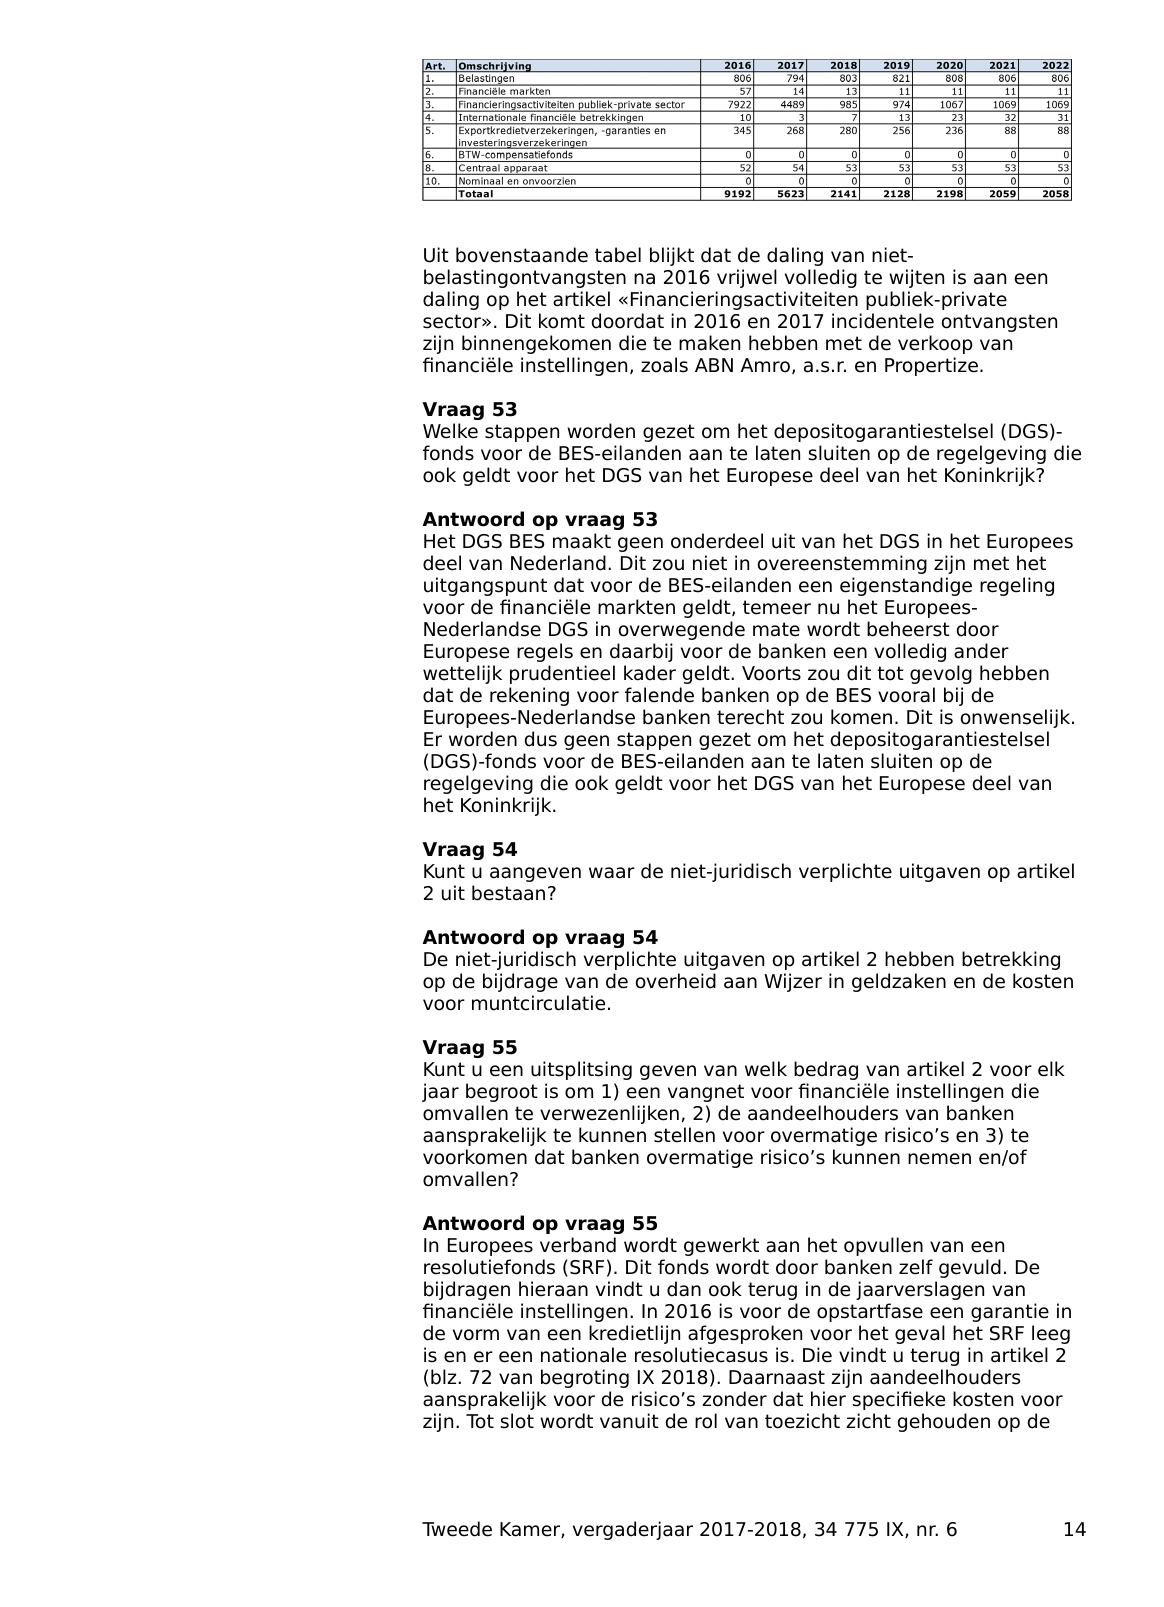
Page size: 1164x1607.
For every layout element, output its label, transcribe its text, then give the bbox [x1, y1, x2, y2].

text Antwoord op vraag 55 [422, 1213, 1087, 1235]
text Antwoord op vraag 53 [422, 509, 1087, 531]
text Het DGS BES maakt geen onderdeel uit van het DGS in het Europees deel van Nederland. Dit zou niet in overeenstemming zijn met het uitgangspunt dat voor de BES-eilanden een eigenstandige regeling voor de financiële markten geldt, temeer nu het Europees-Nederlandse DGS in overwegende mate wordt beheerst door Europese regels en daarbij voor de banken een volledig ander wettelijk prudentieel kader geldt. Voorts zou dit tot gevolg hebben dat de rekening voor falende banken op de BES vooral bij de Europees-Nederlandse banken terecht zou komen. Dit is onwenselijk. Er worden dus geen stappen gezet om het depositogarantiestelsel (DGS)-fonds voor de BES-eilanden aan te laten sluiten op de regelgeving die ook geldt voor het DGS van het Europese deel van het Koninkrijk. [422, 531, 1087, 817]
text Vraag 53 [422, 399, 1087, 421]
text Vraag 55 [422, 1037, 1087, 1059]
text Antwoord op vraag 54 [422, 927, 1087, 949]
text Uit bovenstaande tabel blijkt dat de daling van niet-belastingontvangsten na 2016 vrijwel volledig te wijten is aan een daling op het artikel «Financieringsactiviteiten publiek-private sector». Dit komt doordat in 2016 en 2017 incidentele ontvangsten zijn binnengekomen die te maken hebben met de verkoop van financiële instellingen, zoals ABN Amro, a.s.r. en Propertize. [422, 245, 1087, 377]
text Vraag 54 [422, 839, 1087, 861]
text De niet-juridisch verplichte uitgaven op artikel 2 hebben betrekking op de bijdrage van de overheid aan Wijzer in geldzaken en de kosten voor muntcirculatie. [422, 949, 1087, 1015]
picture [422, 59, 1072, 201]
text In Europees verband wordt gewerkt aan het opvullen van een resolutiefonds (SRF). Dit fonds wordt door banken zelf gevuld. De bijdragen hieraan vindt u dan ook terug in de jaarverslagen van financiële instellingen. In 2016 is voor de opstartfase een garantie in de vorm van een kredietlijn afgesproken voor het geval het SRF leeg is en er een nationale resolutiecasus is. Die vindt u terug in artikel 2 (blz. 72 van begroting IX 2018). Daarnaast zijn aandeelhouders aansprakelijk voor de risico’s zonder dat hier specifieke kosten voor zijn. Tot slot wordt vanuit de rol van toezicht zicht gehouden op de [422, 1235, 1087, 1433]
text Kunt u een uitsplitsing geven van welk bedrag van artikel 2 voor elk jaar begroot is om 1) een vangnet voor financiële instellingen die omvallen te verwezenlijken, 2) de aandeelhouders van banken aansprakelijk te kunnen stellen voor overmatige risico’s en 3) te voorkomen dat banken overmatige risico’s kunnen nemen en/of omvallen? [422, 1059, 1087, 1191]
text Kunt u aangeven waar de niet-juridisch verplichte uitgaven op artikel 2 uit bestaan? [422, 861, 1087, 905]
text Welke stappen worden gezet om het depositogarantiestelsel (DGS)-fonds voor de BES-eilanden aan te laten sluiten op de regelgeving die ook geldt voor het DGS van het Europese deel van het Koninkrijk? [422, 421, 1087, 487]
